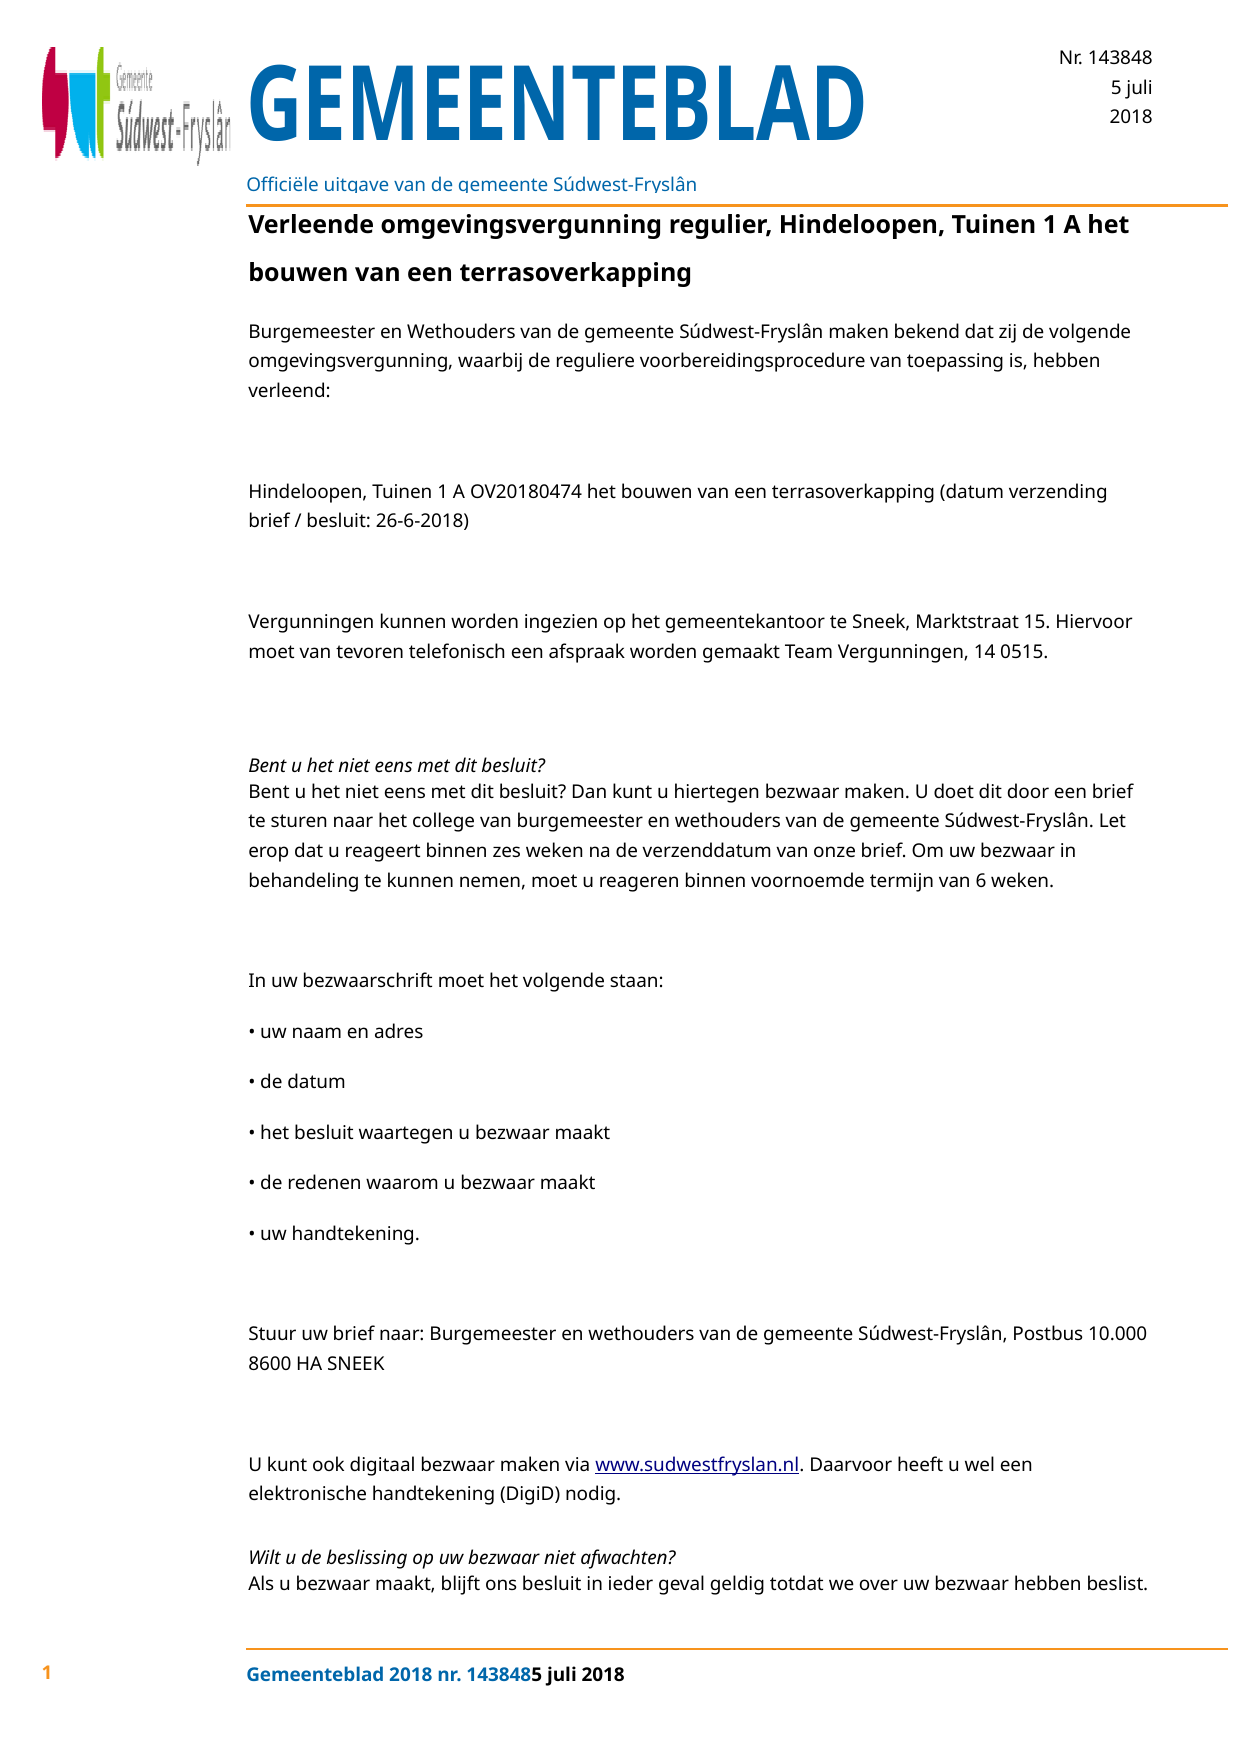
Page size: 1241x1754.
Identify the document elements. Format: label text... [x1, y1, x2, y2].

text • het besluit waartegen u bezwaar maakt [248, 1119, 1152, 1144]
text Verleende omgevingsvergunning regulier, Hindeloopen, Tuinen 1 A het bouwen van een terrasoverkapping [248, 207, 1152, 288]
text Hindeloopen, Tuinen 1 A OV20180474 het bouwen van een terrasoverkapping (datum verzending brief / besluit: 26-6-2018) [248, 478, 1152, 533]
text • de redenen waarom u bezwaar maakt [248, 1169, 1152, 1195]
text In uw bezwaarschrift moet het volgende staan: [248, 968, 1152, 993]
text Burgemeester en Wethouders van de gemeente Súdwest-Fryslân maken bekend dat zij de volgende omgevingsvergunning, waarbij de reguliere voorbereidingsprocedure van toepassing is, hebben verleend: [248, 318, 1152, 403]
text U kunt ook digitaal bezwaar maken via www.sudwestfryslan.nl. Daarvoor heeft u wel een elektronische handtekening (DigiD) nodig. [248, 1451, 1152, 1506]
text Bent u het niet eens met dit besluit? [248, 752, 1152, 778]
text Stuur uw brief naar: Burgemeester en wethouders van de gemeente Súdwest-Fryslân, Postbus 10.000 8600 HA SNEEK [248, 1321, 1152, 1376]
text • uw naam en adres [248, 1018, 1152, 1044]
text Bent u het niet eens met dit besluit? Dan kunt u hiertegen bezwaar maken. U doet dit door een brief te sturen naar het college van burgemeester en wethouders van de gemeente Súdwest-Fryslân. Let erop dat u reageert binnen zes weken na de verzenddatum van onze brief. Om uw bezwaar in behandeling te kunnen nemen, moet u reageren binnen voornoemde termijn van 6 weken. [248, 778, 1152, 892]
text Wilt u de beslissing op uw bezwaar niet afwachten? [248, 1544, 1152, 1570]
text • uw handtekening. [248, 1220, 1152, 1245]
text Vergunningen kunnen worden ingezien op het gemeentekantoor te Sneek, Marktstraat 15. Hiervoor moet van tevoren telefonisch een afspraak worden gemaakt Team Vergunningen, 14 0515. [248, 608, 1152, 664]
picture [41, 47, 231, 172]
text Als u bezwaar maakt, blijft ons besluit in ieder geval geldig totdat we over uw bezwaar hebben beslist. [248, 1570, 1152, 1596]
text • de datum [248, 1068, 1152, 1094]
